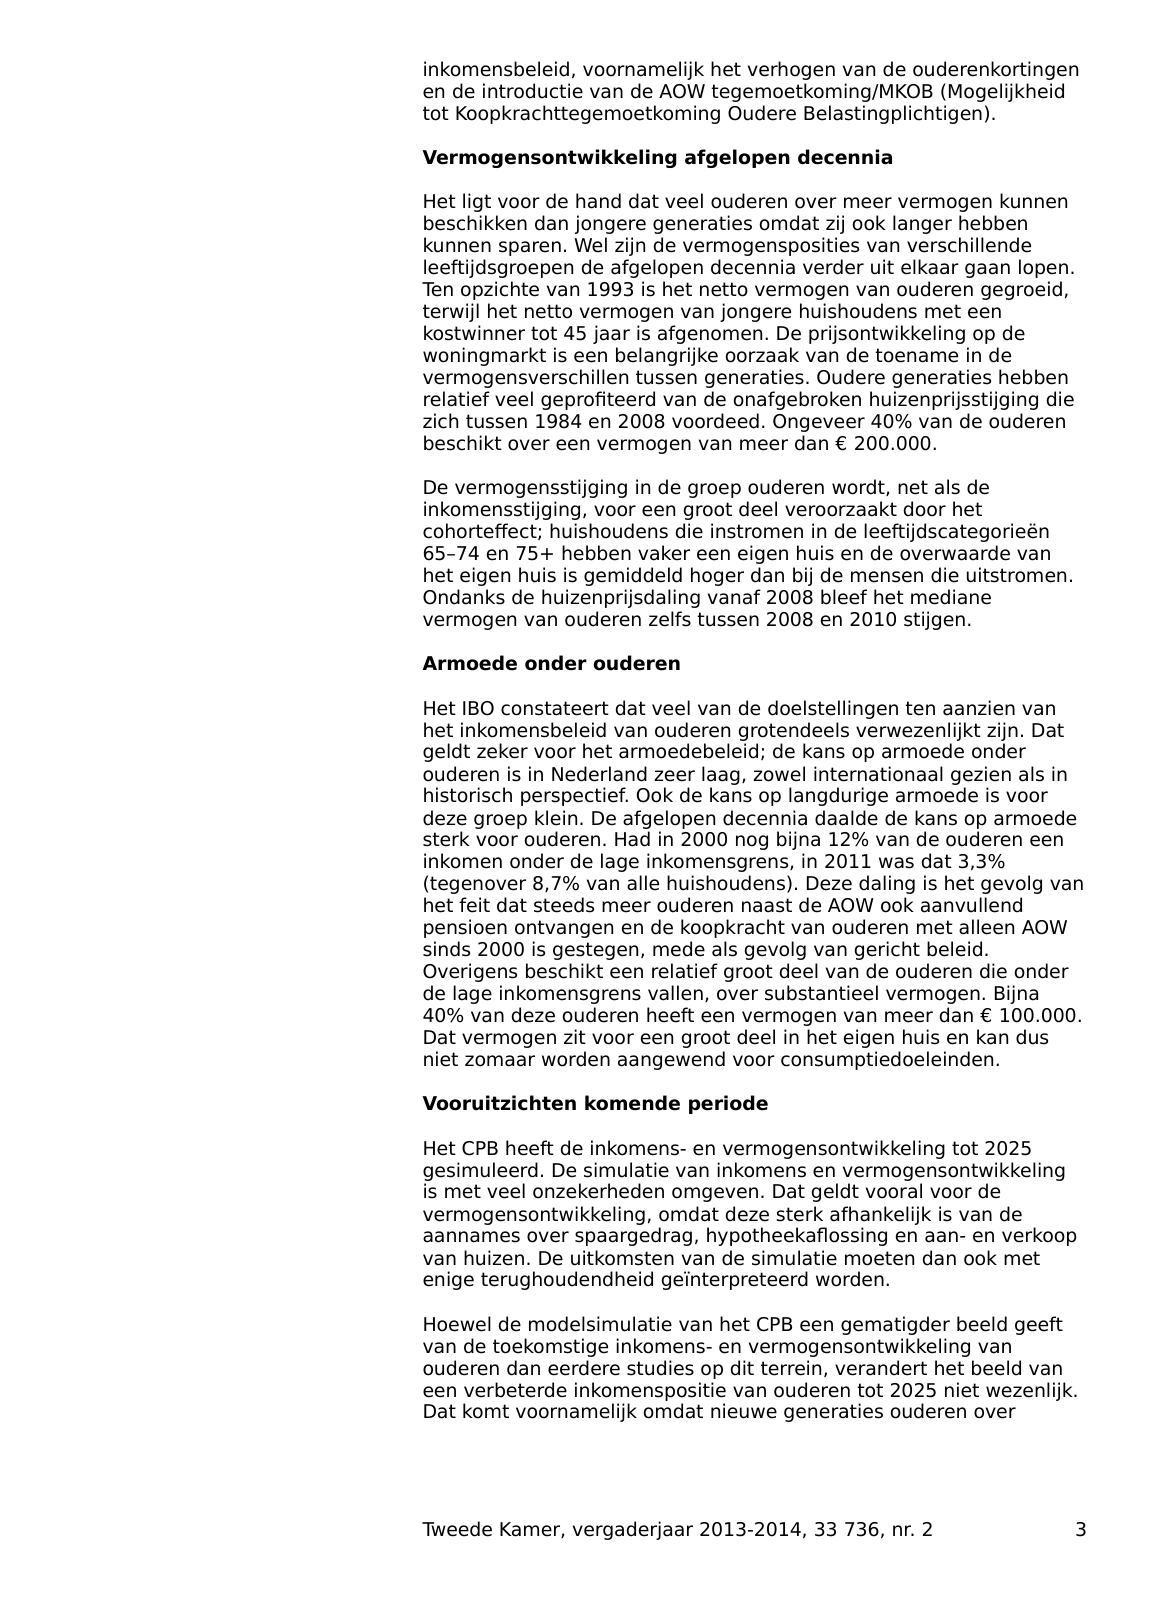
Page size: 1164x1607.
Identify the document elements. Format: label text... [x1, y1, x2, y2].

subtitle Vermogensontwikkeling afgelopen decennia [422, 147, 1087, 169]
subtitle Armoede onder ouderen [422, 653, 1087, 675]
text Het ligt voor de hand dat veel ouderen over meer vermogen kunnen beschikken dan jongere generaties omdat zij ook langer hebben kunnen sparen. Wel zijn de vermogensposities van verschillende leeftijdsgroepen de afgelopen decennia verder uit elkaar gaan lopen. Ten opzichte van 1993 is het netto vermogen van ouderen gegroeid, terwijl het netto vermogen van jongere huishoudens met een kostwinner tot 45 jaar is afgenomen. De prijsontwikkeling op de woningmarkt is een belangrijke oorzaak van de toename in de vermogensverschillen tussen generaties. Oudere generaties hebben relatief veel geprofiteerd van de onafgebroken huizenprijsstijging die zich tussen 1984 en 2008 voordeed. Ongeveer 40% van de ouderen beschikt over een vermogen van meer dan € 200.000. [422, 191, 1087, 455]
text Het CPB heeft de inkomens- en vermogensontwikkeling tot 2025 gesimuleerd. De simulatie van inkomens en vermogensontwikkeling is met veel onzekerheden omgeven. Dat geldt vooral voor de vermogensontwikkeling, omdat deze sterk afhankelijk is van de aannames over spaargedrag, hypotheekaflossing en aan- en verkoop van huizen. De uitkomsten van de simulatie moeten dan ook met enige terughoudendheid geïnterpreteerd worden. [422, 1137, 1087, 1291]
text Hoewel de modelsimulatie van het CPB een gematigder beeld geeft van de toekomstige inkomens- en vermogensontwikkeling van ouderen dan eerdere studies op dit terrein, verandert het beeld van een verbeterde inkomenspositie van ouderen tot 2025 niet wezenlijk. Dat komt voornamelijk omdat nieuwe generaties ouderen over [422, 1313, 1087, 1423]
text Het IBO constateert dat veel van de doelstellingen ten aanzien van het inkomensbeleid van ouderen grotendeels verwezenlijkt zijn. Dat geldt zeker voor het armoedebeleid; de kans op armoede onder ouderen is in Nederland zeer laag, zowel internationaal gezien als in historisch perspectief. Ook de kans op langdurige armoede is voor deze groep klein. De afgelopen decennia daalde de kans op armoede sterk voor ouderen. Had in 2000 nog bijna 12% van de ouderen een inkomen onder de lage inkomensgrens, in 2011 was dat 3,3% (tegenover 8,7% van alle huishoudens). Deze daling is het gevolg van het feit dat steeds meer ouderen naast de AOW ook aanvullend pensioen ontvangen en de koopkracht van ouderen met alleen AOW sinds 2000 is gestegen, mede als gevolg van gericht beleid. Overigens beschikt een relatief groot deel van de ouderen die onder de lage inkomensgrens vallen, over substantieel vermogen. Bijna 40% van deze ouderen heeft een vermogen van meer dan € 100.000. Dat vermogen zit voor een groot deel in het eigen huis en kan dus niet zomaar worden aangewend voor consumptiedoeleinden. [422, 697, 1087, 1071]
text De vermogensstijging in de groep ouderen wordt, net als de inkomensstijging, voor een groot deel veroorzaakt door het cohorteffect; huishoudens die instromen in de leeftijdscategorieën 65–74 en 75+ hebben vaker een eigen huis en de overwaarde van het eigen huis is gemiddeld hoger dan bij de mensen die uitstromen. Ondanks de huizenprijsdaling vanaf 2008 bleef het mediane vermogen van ouderen zelfs tussen 2008 en 2010 stijgen. [422, 477, 1087, 631]
subtitle Vooruitzichten komende periode [422, 1093, 1087, 1115]
text inkomensbeleid, voornamelijk het verhogen van de ouderenkortingen en de introductie van de AOW tegemoetkoming/MKOB (Mogelijkheid tot Koopkrachttegemoetkoming Oudere Belastingplichtigen). [422, 59, 1087, 125]
